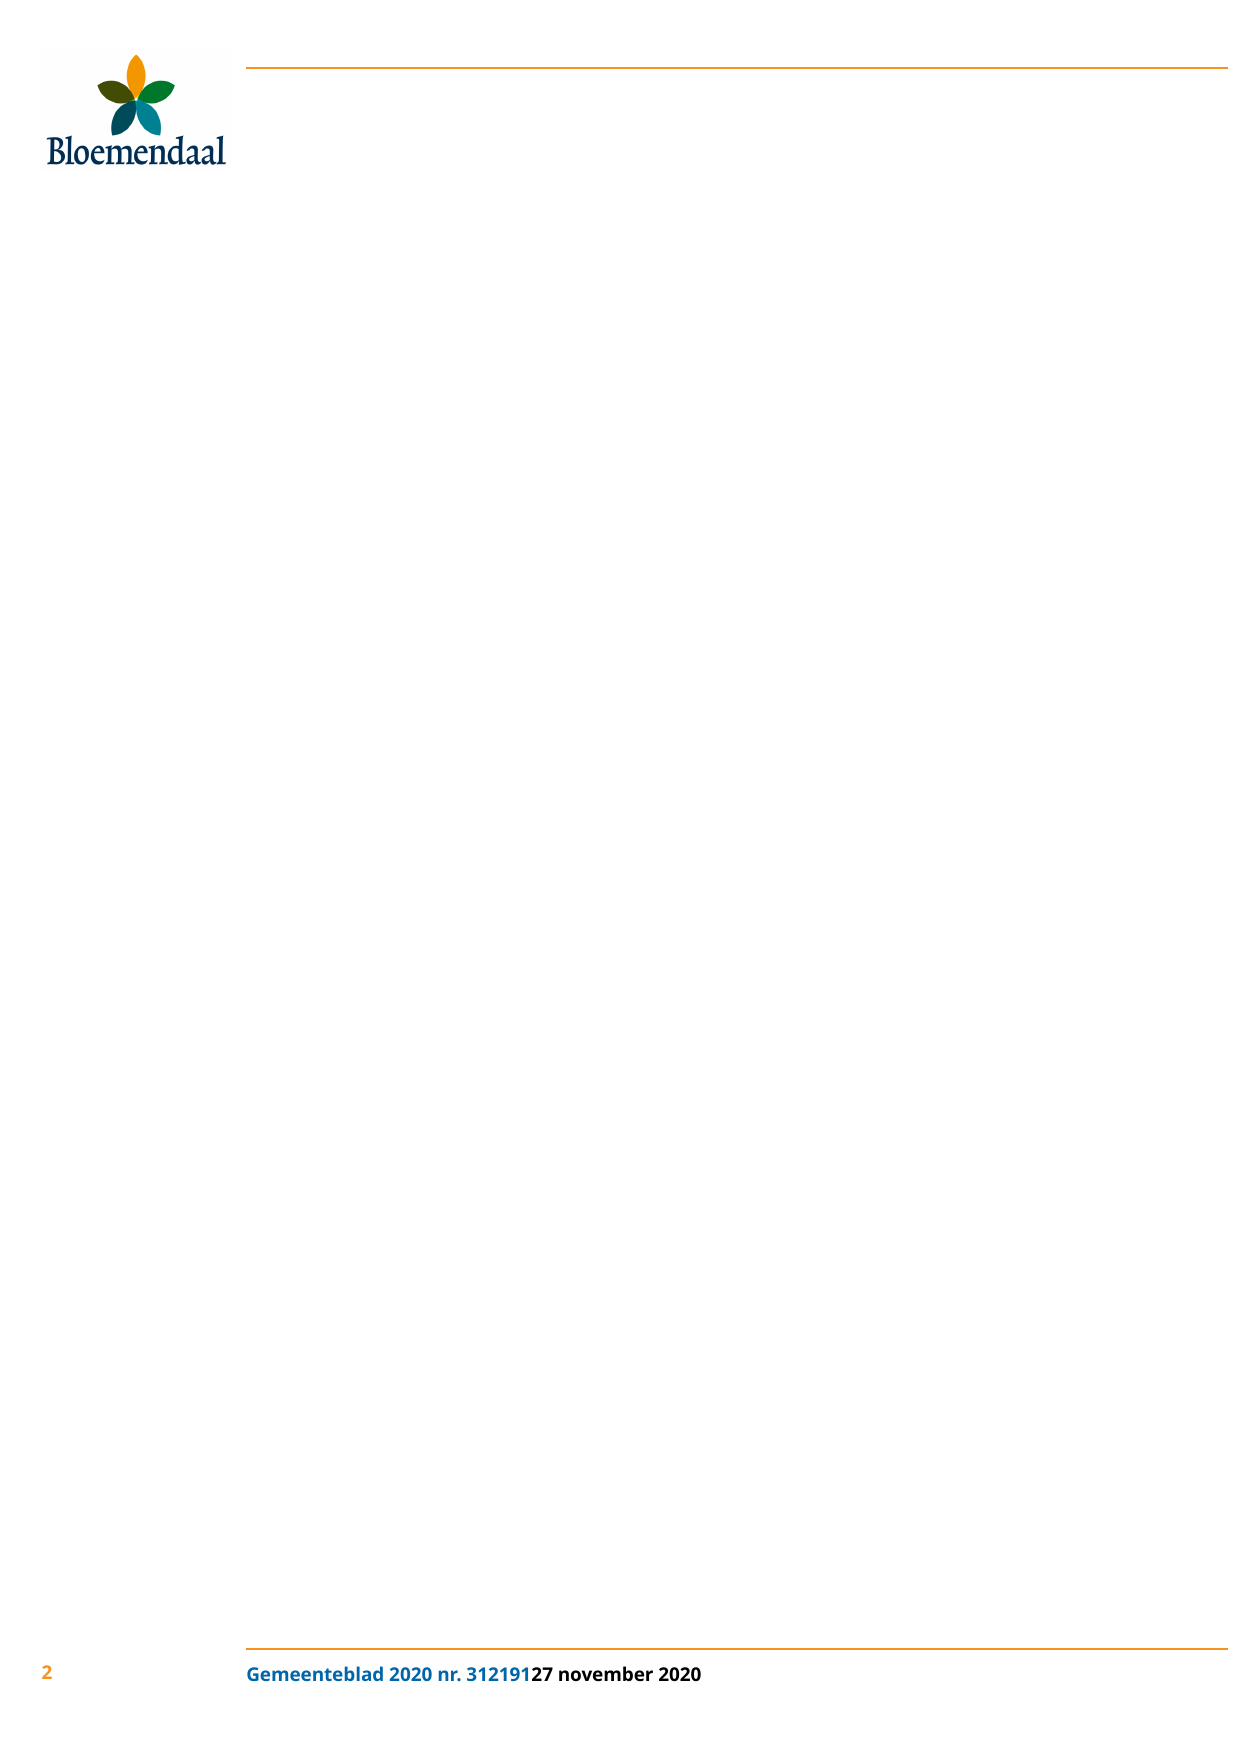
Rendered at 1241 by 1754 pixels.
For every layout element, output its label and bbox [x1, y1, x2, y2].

picture [41, 47, 231, 172]
